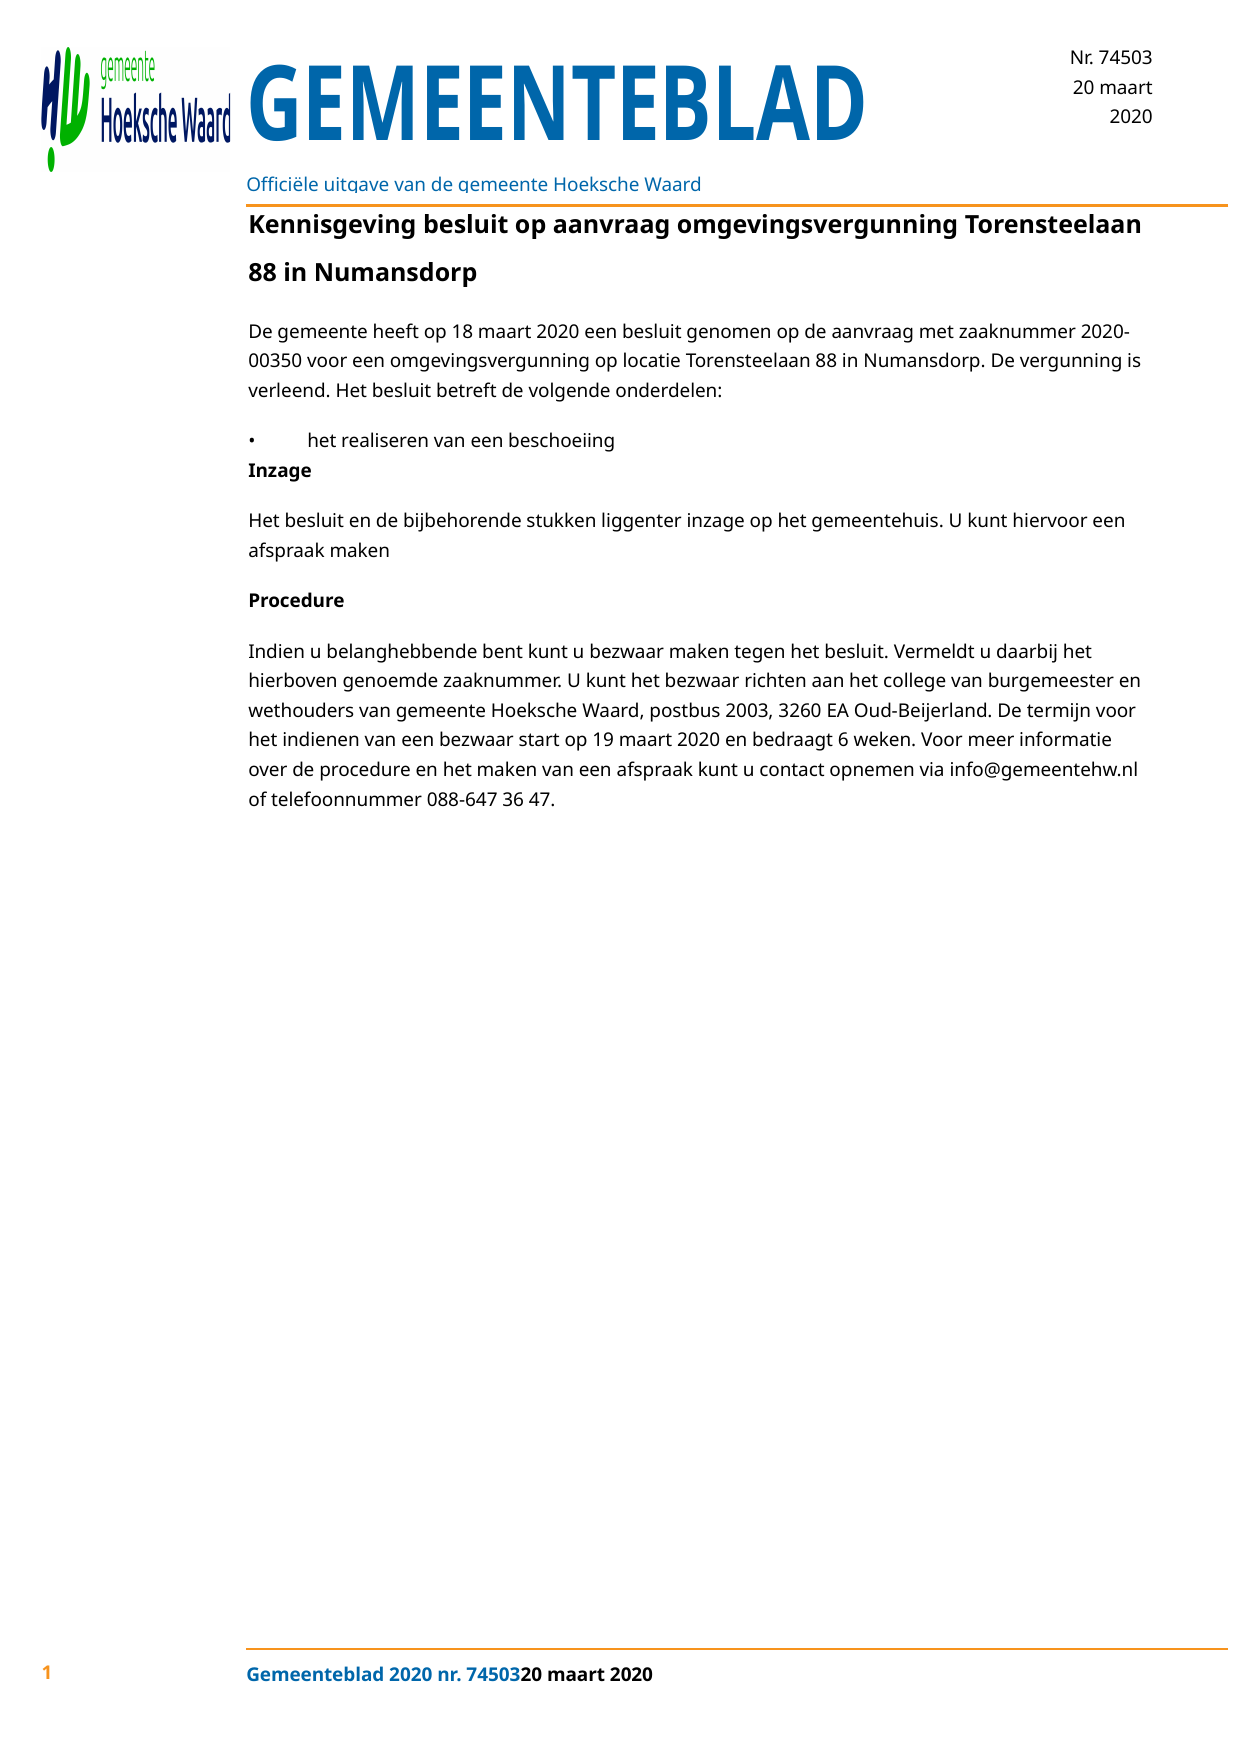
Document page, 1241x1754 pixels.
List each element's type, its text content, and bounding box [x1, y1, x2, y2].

text Het besluit en de bijbehorende stukken liggenter inzage op het gemeentehuis. U kunt hiervoor een afspraak maken [248, 507, 1152, 563]
text De gemeente heeft op 18 maart 2020 een besluit genomen op de aanvraag met zaaknummer 2020-00350 voor een omgevingsvergunning op locatie Torensteelaan 88 in Numansdorp. De vergunning is verleend. Het besluit betreft de volgende onderdelen: [248, 318, 1152, 403]
text Inzage [248, 457, 1152, 483]
text Indien u belanghebbende bent kunt u bezwaar maken tegen het besluit. Vermeldt u daarbij het hierboven genoemde zaaknummer. U kunt het bezwaar richten aan het college van burgemeester en wethouders van gemeente Hoeksche Waard, postbus 2003, 3260 EA Oud-Beijerland. De termijn voor het indienen van een bezwaar start op 19 maart 2020 en bedraagt 6 weken. Voor meer informatie over de procedure en het maken van een afspraak kunt u contact opnemen via info@gemeentehw.nl of telefoonnummer 088-647 36 47. [248, 638, 1152, 812]
text Kennisgeving besluit op aanvraag omgevingsvergunning Torensteelaan 88 in Numansdorp [248, 207, 1152, 288]
picture [41, 47, 231, 172]
list het realiseren van een beschoeiing [248, 427, 1152, 453]
text Procedure [248, 587, 1152, 613]
